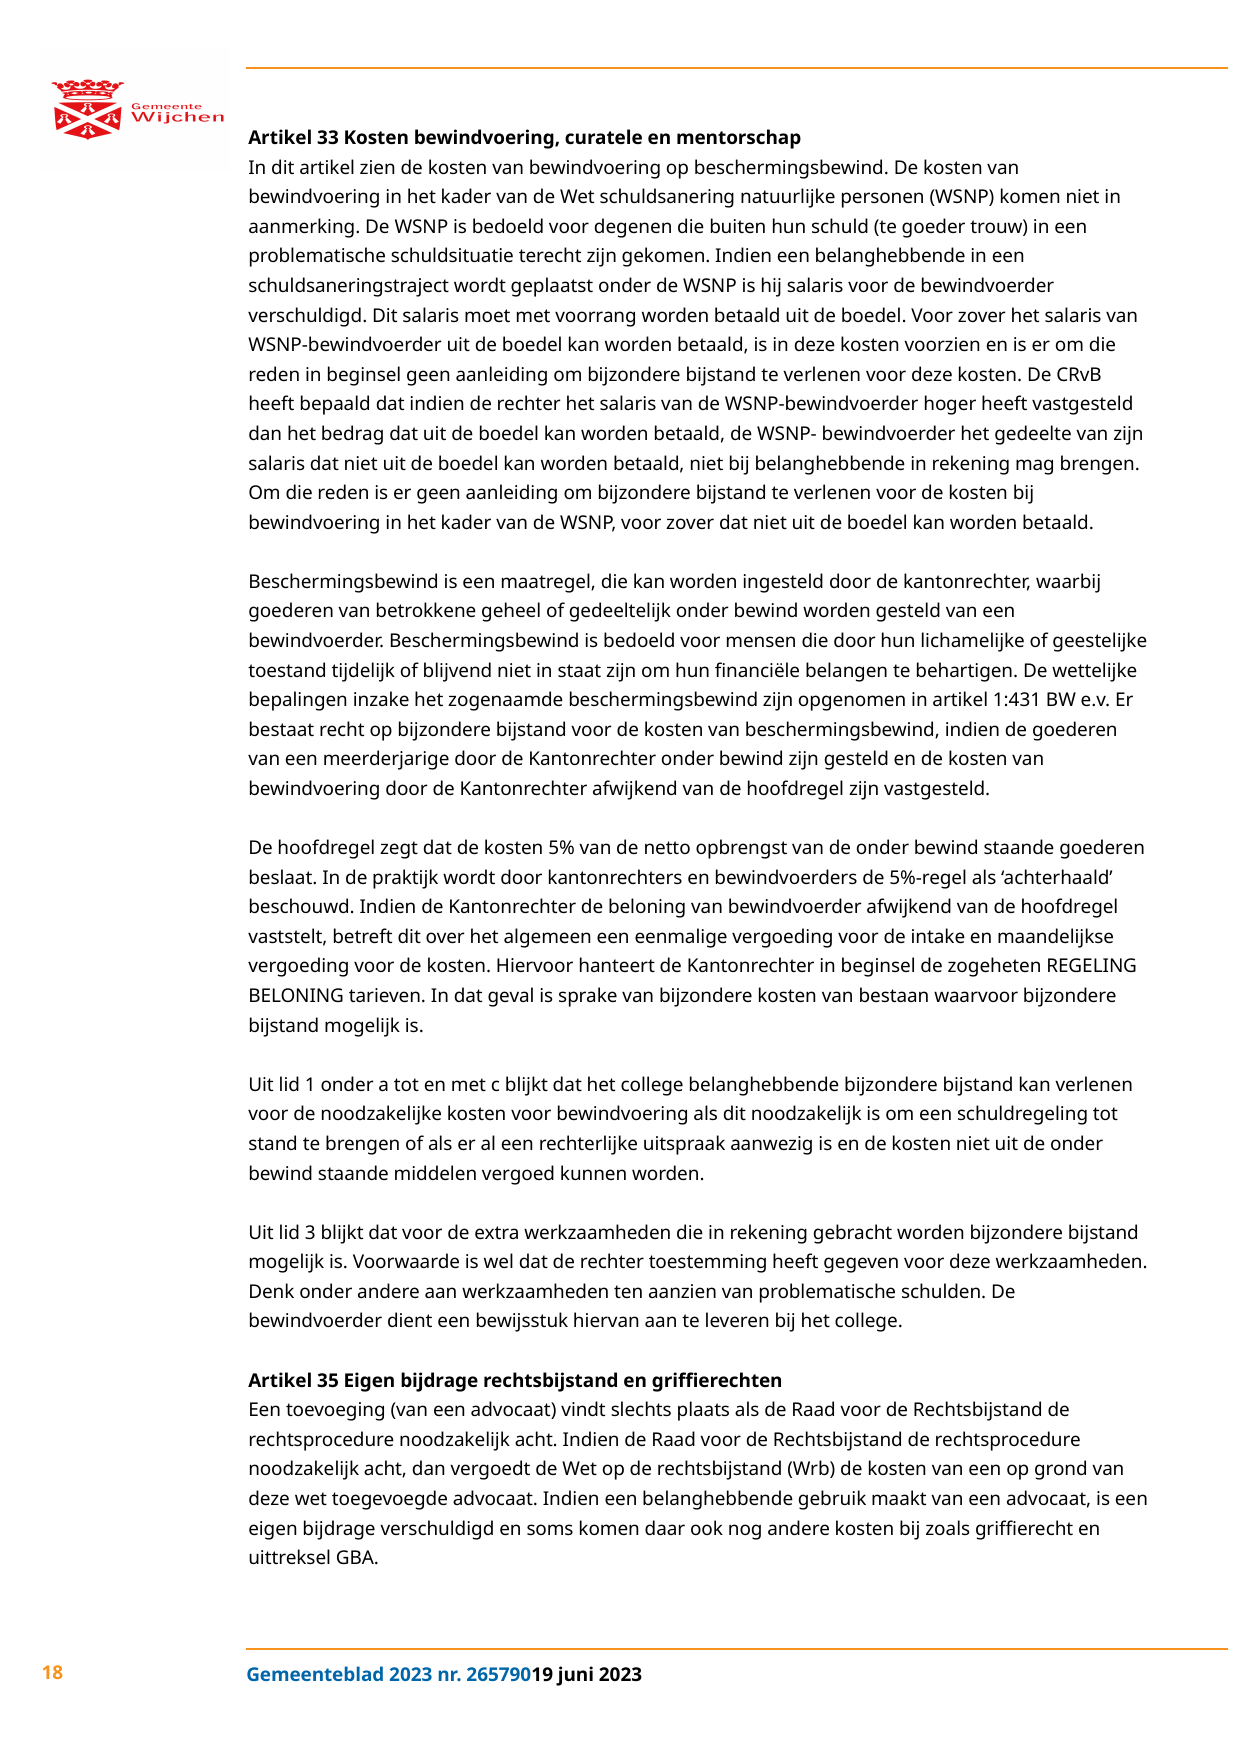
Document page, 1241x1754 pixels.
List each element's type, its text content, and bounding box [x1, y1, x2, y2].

text Beschermingsbewind is een maatregel, die kan worden ingesteld door de kantonrechter, waarbij goederen van betrokkene geheel of gedeeltelijk onder bewind worden gesteld van een bewindvoerder. Beschermingsbewind is bedoeld voor mensen die door hun lichamelijke of geestelijke toestand tijdelijk of blijvend niet in staat zijn om hun financiële belangen te behartigen. De wettelijke bepalingen inzake het zogenaamde beschermingsbewind zijn opgenomen in artikel 1:431 BW e.v. Er bestaat recht op bijzondere bijstand voor de kosten van beschermingsbewind, indien de goederen van een meerderjarige door de Kantonrechter onder bewind zijn gesteld en de kosten van bewindvoering door de Kantonrechter afwijkend van de hoofdregel zijn vastgesteld. [248, 568, 1152, 801]
picture [41, 47, 231, 172]
text De hoofdregel zegt dat de kosten 5% van de netto opbrengst van de onder bewind staande goederen beslaat. In de praktijk wordt door kantonrechters en bewindvoerders de 5%-regel als ‘achterhaald’ beschouwd. Indien de Kantonrechter de beloning van bewindvoerder afwijkend van de hoofdregel vaststelt, betreft dit over het algemeen een eenmalige vergoeding voor de intake en maandelijkse vergoeding voor de kosten. Hiervoor hanteert de Kantonrechter in beginsel de zogeheten REGELING BELONING tarieven. In dat geval is sprake van bijzondere kosten van bestaan waarvoor bijzondere bijstand mogelijk is. [248, 834, 1152, 1038]
text Een toevoeging (van een advocaat) vindt slechts plaats als de Raad voor de Rechtsbijstand de rechtsprocedure noodzakelijk acht. Indien de Raad voor de Rechtsbijstand de rechtsprocedure noodzakelijk acht, dan vergoedt de Wet op de rechtsbijstand (Wrb) de kosten van een op grond van deze wet toegevoegde advocaat. Indien een belanghebbende gebruik maakt van een advocaat, is een eigen bijdrage verschuldigd en soms komen daar ook nog andere kosten bij zoals griffierecht en uittreksel GBA. [248, 1396, 1152, 1570]
text Artikel 35 Eigen bijdrage rechtsbijstand en griffierechten [248, 1367, 1152, 1393]
text Artikel 33 Kosten bewindvoering, curatele en mentorschap [248, 124, 1152, 150]
text Uit lid 1 onder a tot en met c blijkt dat het college belanghebbende bijzondere bijstand kan verlenen voor de noodzakelijke kosten voor bewindvoering als dit noodzakelijk is om een schuldregeling tot stand te brengen of als er al een rechterlijke uitspraak aanwezig is en de kosten niet uit de onder bewind staande middelen vergoed kunnen worden. [248, 1071, 1152, 1186]
text In dit artikel zien de kosten van bewindvoering op beschermingsbewind. De kosten van bewindvoering in het kader van de Wet schuldsanering natuurlijke personen (WSNP) komen niet in aanmerking. De WSNP is bedoeld voor degenen die buiten hun schuld (te goeder trouw) in een problematische schuldsituatie terecht zijn gekomen. Indien een belanghebbende in een schuldsaneringstraject wordt geplaatst onder de WSNP is hij salaris voor de bewindvoerder verschuldigd. Dit salaris moet met voorrang worden betaald uit de boedel. Voor zover het salaris van WSNP-bewindvoerder uit de boedel kan worden betaald, is in deze kosten voorzien en is er om die reden in beginsel geen aanleiding om bijzondere bijstand te verlenen voor deze kosten. De CRvB heeft bepaald dat indien de rechter het salaris van de WSNP-bewindvoerder hoger heeft vastgesteld dan het bedrag dat uit de boedel kan worden betaald, de WSNP- bewindvoerder het gedeelte van zijn salaris dat niet uit de boedel kan worden betaald, niet bij belanghebbende in rekening mag brengen. Om die reden is er geen aanleiding om bijzondere bijstand te verlenen voor de kosten bij bewindvoering in het kader van de WSNP, voor zover dat niet uit de boedel kan worden betaald. [248, 154, 1152, 535]
text Uit lid 3 blijkt dat voor de extra werkzaamheden die in rekening gebracht worden bijzondere bijstand mogelijk is. Voorwaarde is wel dat de rechter toestemming heeft gegeven voor deze werkzaamheden. Denk onder andere aan werkzaamheden ten aanzien van problematische schulden. De bewindvoerder dient een bewijsstuk hiervan aan te leveren bij het college. [248, 1219, 1152, 1333]
